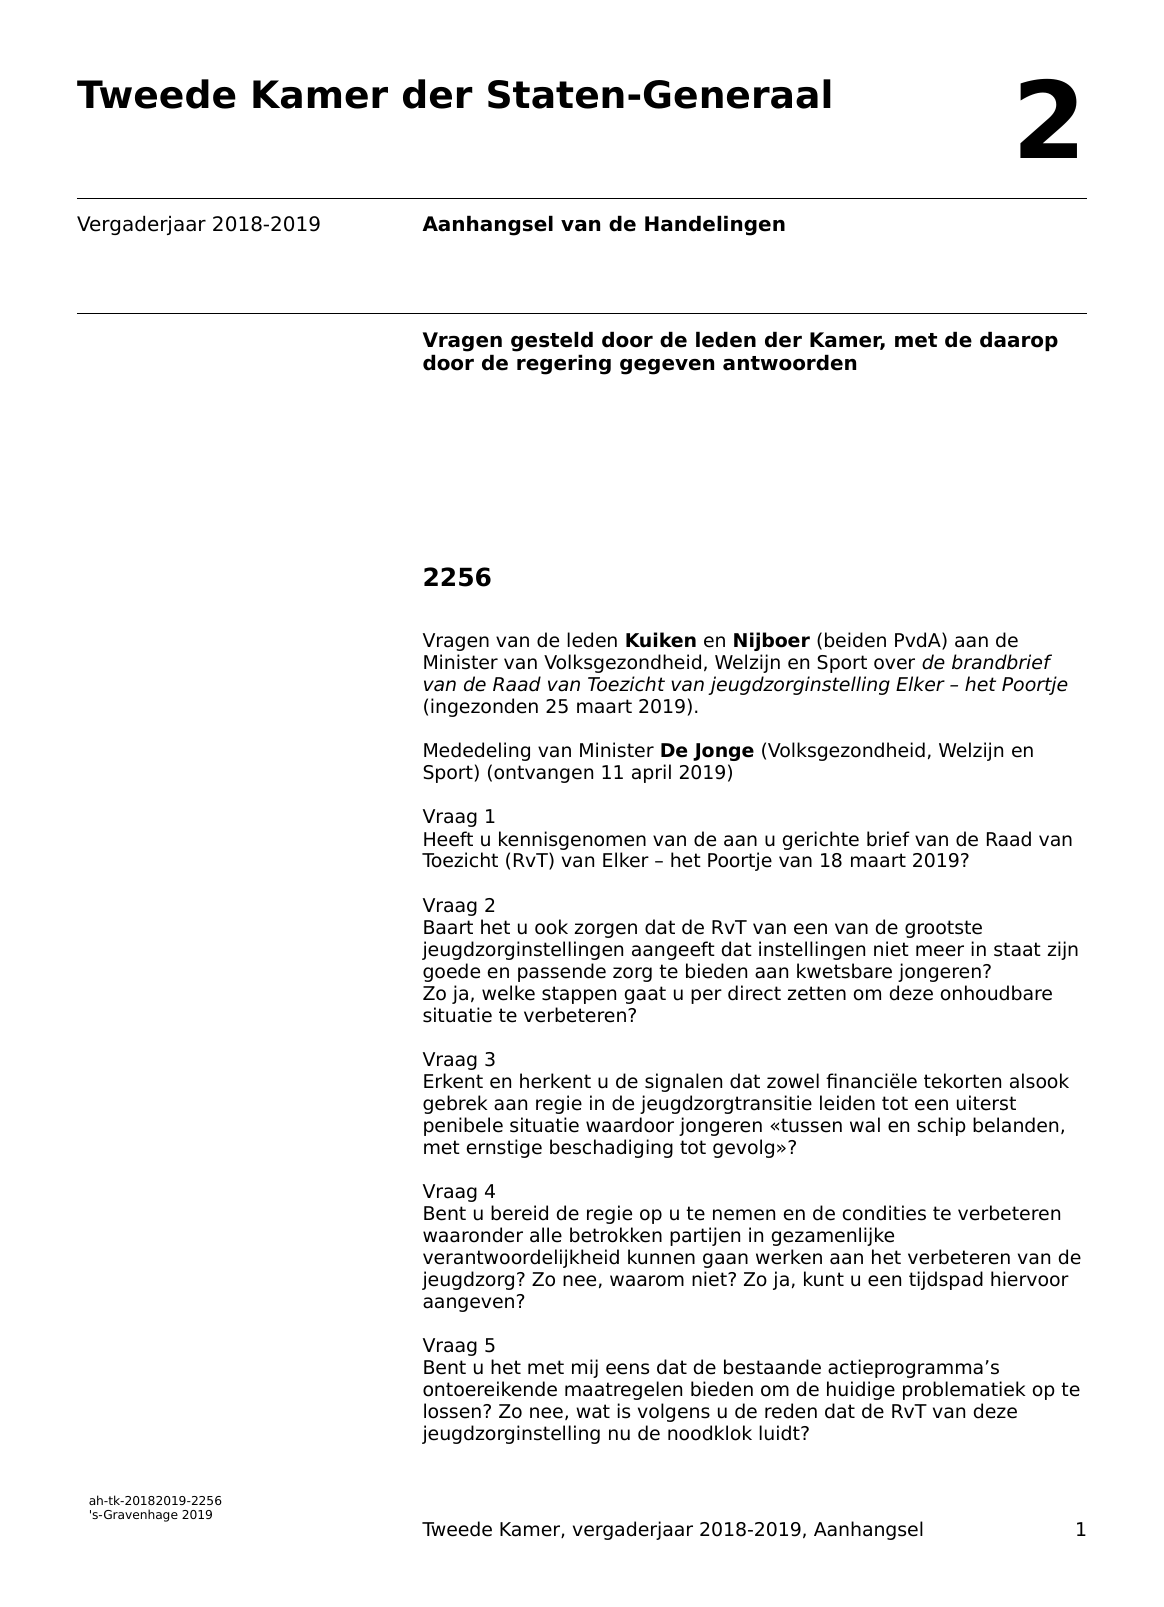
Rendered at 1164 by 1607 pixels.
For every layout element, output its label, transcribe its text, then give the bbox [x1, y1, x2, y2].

table_header Tweede Kamer der Staten-Generaal [77, 59, 886, 198]
text Vraag 3 [422, 1049, 1087, 1071]
text Vraag 2 [422, 894, 1087, 917]
text Vraag 4 [422, 1181, 1087, 1203]
table_header 2 [886, 59, 1087, 198]
text Vragen van de leden Kuiken en Nijboer (beiden PvdA) aan de Minister van Volksgezondheid, Welzijn en Sport over de brandbrief van de Raad van Toezicht van jeugdzorginstelling Elker – het Poortje (ingezonden 25 maart 2019). [422, 630, 1087, 718]
text Heeft u kennisgenomen van de aan u gerichte brief van de Raad van Toezicht (RvT) van Elker – het Poortje van 18 maart 2019? [422, 828, 1087, 872]
table_cell Aanhangsel van de Handelingen [422, 199, 1087, 313]
text Baart het u ook zorgen dat de RvT van een van de grootste jeugdzorginstellingen aangeeft dat instellingen niet meer in staat zijn goede en passende zorg te bieden aan kwetsbare jongeren? [422, 917, 1087, 982]
text Vraag 5 [422, 1335, 1087, 1357]
text Bent u het met mij eens dat de bestaande actieprogramma’s ontoereikende maatregelen bieden om de huidige problematiek op te lossen? Zo nee, wat is volgens u de reden dat de RvT van deze jeugdzorginstelling nu de noodklok luidt? [422, 1357, 1087, 1445]
table_cell Vergaderjaar 2018-2019 [77, 199, 422, 313]
text 's-Gravenhage 2019 [88, 1508, 323, 1522]
text Zo ja, welke stappen gaat u per direct zetten om deze onhoudbare situatie te verbeteren? [422, 982, 1087, 1026]
text Erkent en herkent u de signalen dat zowel financiële tekorten alsook gebrek aan regie in de jeugdzorgtransitie leiden tot een uiterst penibele situatie waardoor jongeren «tussen wal en schip belanden, met ernstige beschadiging tot gevolg»? [422, 1071, 1087, 1158]
text Vraag 1 [422, 806, 1087, 828]
text Mededeling van Minister De Jonge (Volksgezondheid, Welzijn en Sport) (ontvangen 11 april 2019) [422, 740, 1087, 784]
table_cell [77, 314, 422, 375]
text 2256 [422, 563, 1087, 592]
text Bent u bereid de regie op u te nemen en de condities te verbeteren waaronder alle betrokken partijen in gezamenlijke verantwoordelijkheid kunnen gaan werken aan het verbeteren van de jeugdzorg? Zo nee, waarom niet? Zo ja, kunt u een tijdspad hiervoor aangeven? [422, 1203, 1087, 1313]
text ah-tk-20182019-2256 [88, 1494, 323, 1508]
table_cell Vragen gesteld door de leden der Kamer, met de daarop door de regering gegeven antwoorden [422, 314, 1087, 375]
